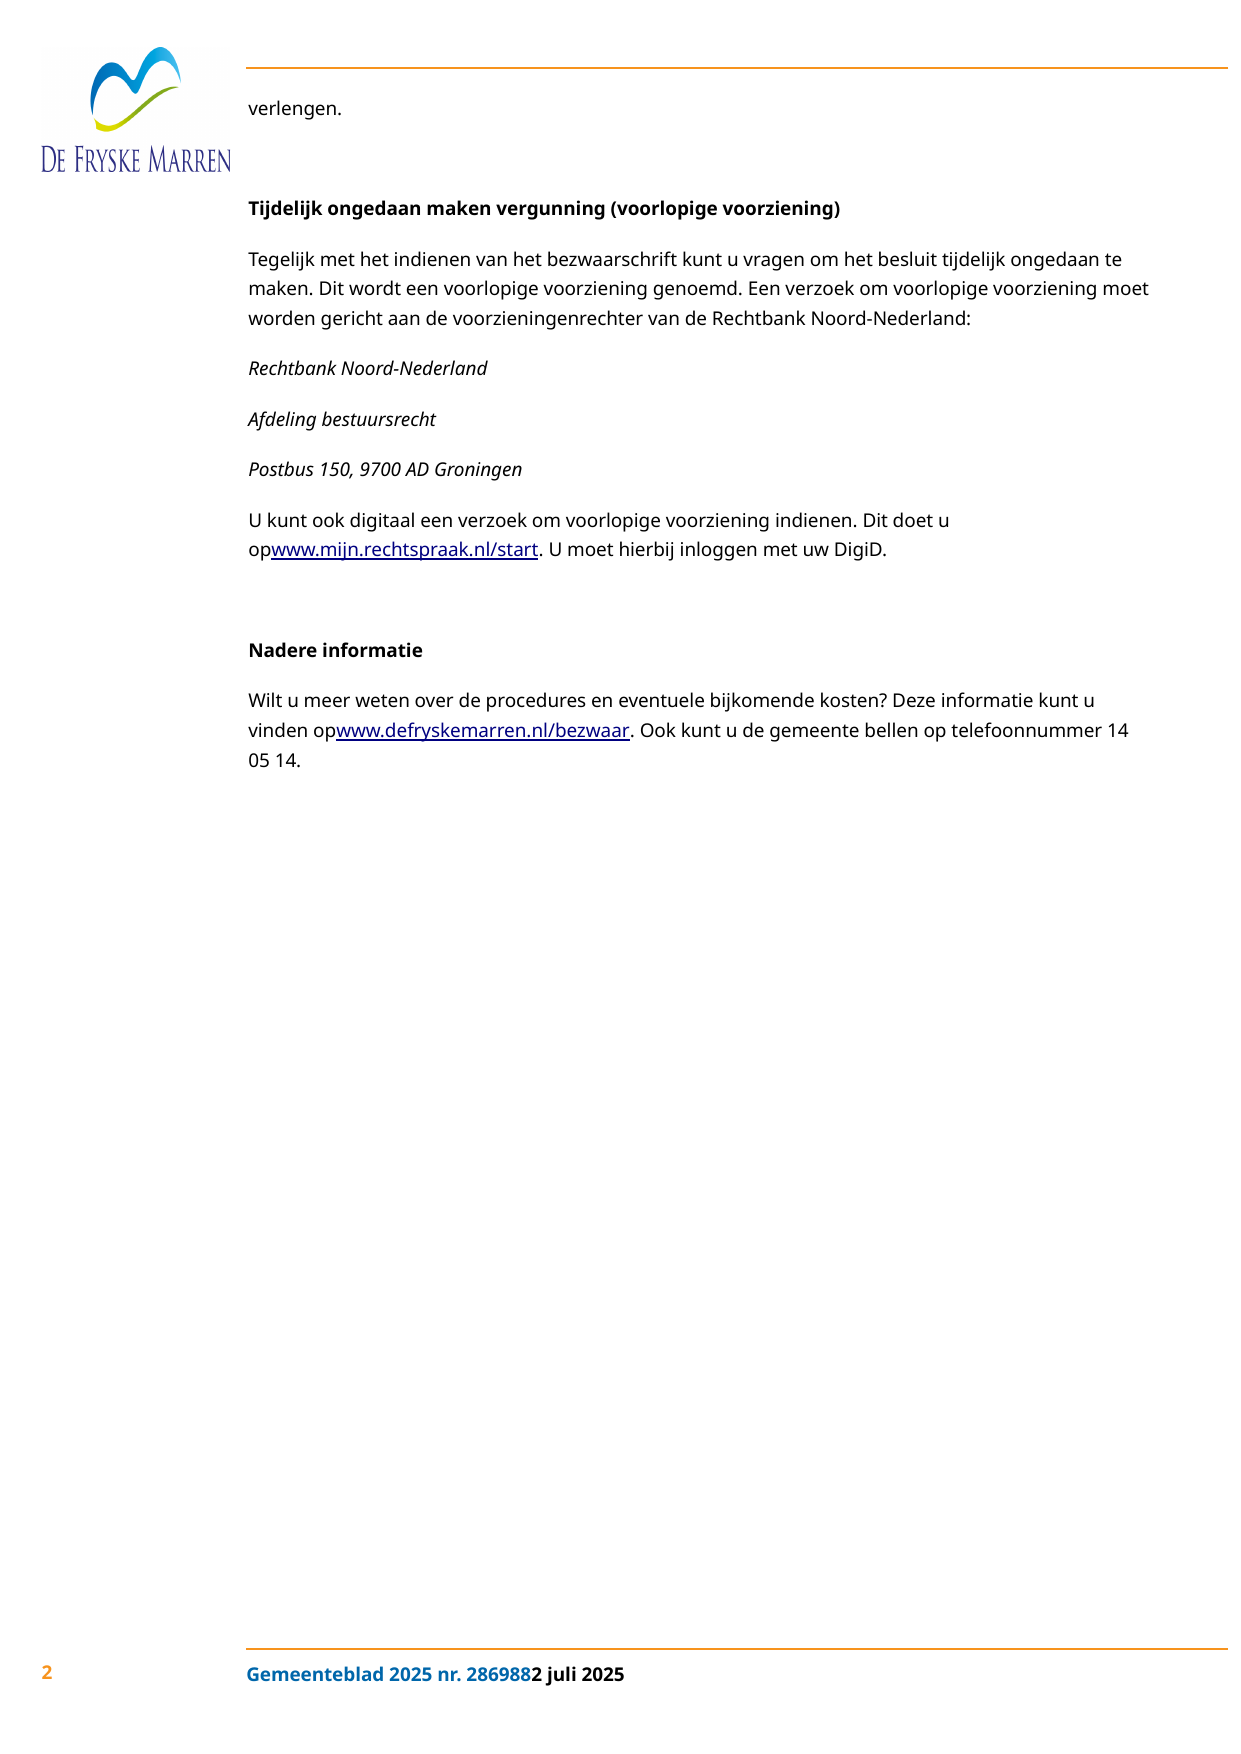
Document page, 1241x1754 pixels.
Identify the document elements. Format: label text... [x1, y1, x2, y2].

text Afdeling bestuursrecht [248, 406, 1152, 432]
text Nadere informatie [248, 637, 1152, 663]
text Tegelijk met het indienen van het bezwaarschrift kunt u vragen om het besluit tijdelijk ongedaan te maken. Dit wordt een voorlopige voorziening genoemd. Een verzoek om voorlopige voorziening moet worden gericht aan de voorzieningenrechter van de Rechtbank Noord-Nederland: [248, 246, 1152, 331]
text verlengen. [248, 95, 1152, 121]
text Postbus 150, 9700 AD Groningen [248, 456, 1152, 482]
picture [41, 47, 231, 172]
text Rechtbank Noord-Nederland [248, 356, 1152, 381]
text U kunt ook digitaal een verzoek om voorlopige voorziening indienen. Dit doet u opwww.mijn.rechtspraak.nl/start. U moet hierbij inloggen met uw DigiD. [248, 507, 1152, 562]
text Wilt u meer weten over de procedures en eventuele bijkomende kosten? Deze informatie kunt u vinden opwww.defryskemarren.nl/bezwaar. Ook kunt u de gemeente bellen op telefoonnummer 14 05 14. [248, 688, 1152, 773]
text Tijdelijk ongedaan maken vergunning (voorlopige voorziening) [248, 196, 1152, 221]
